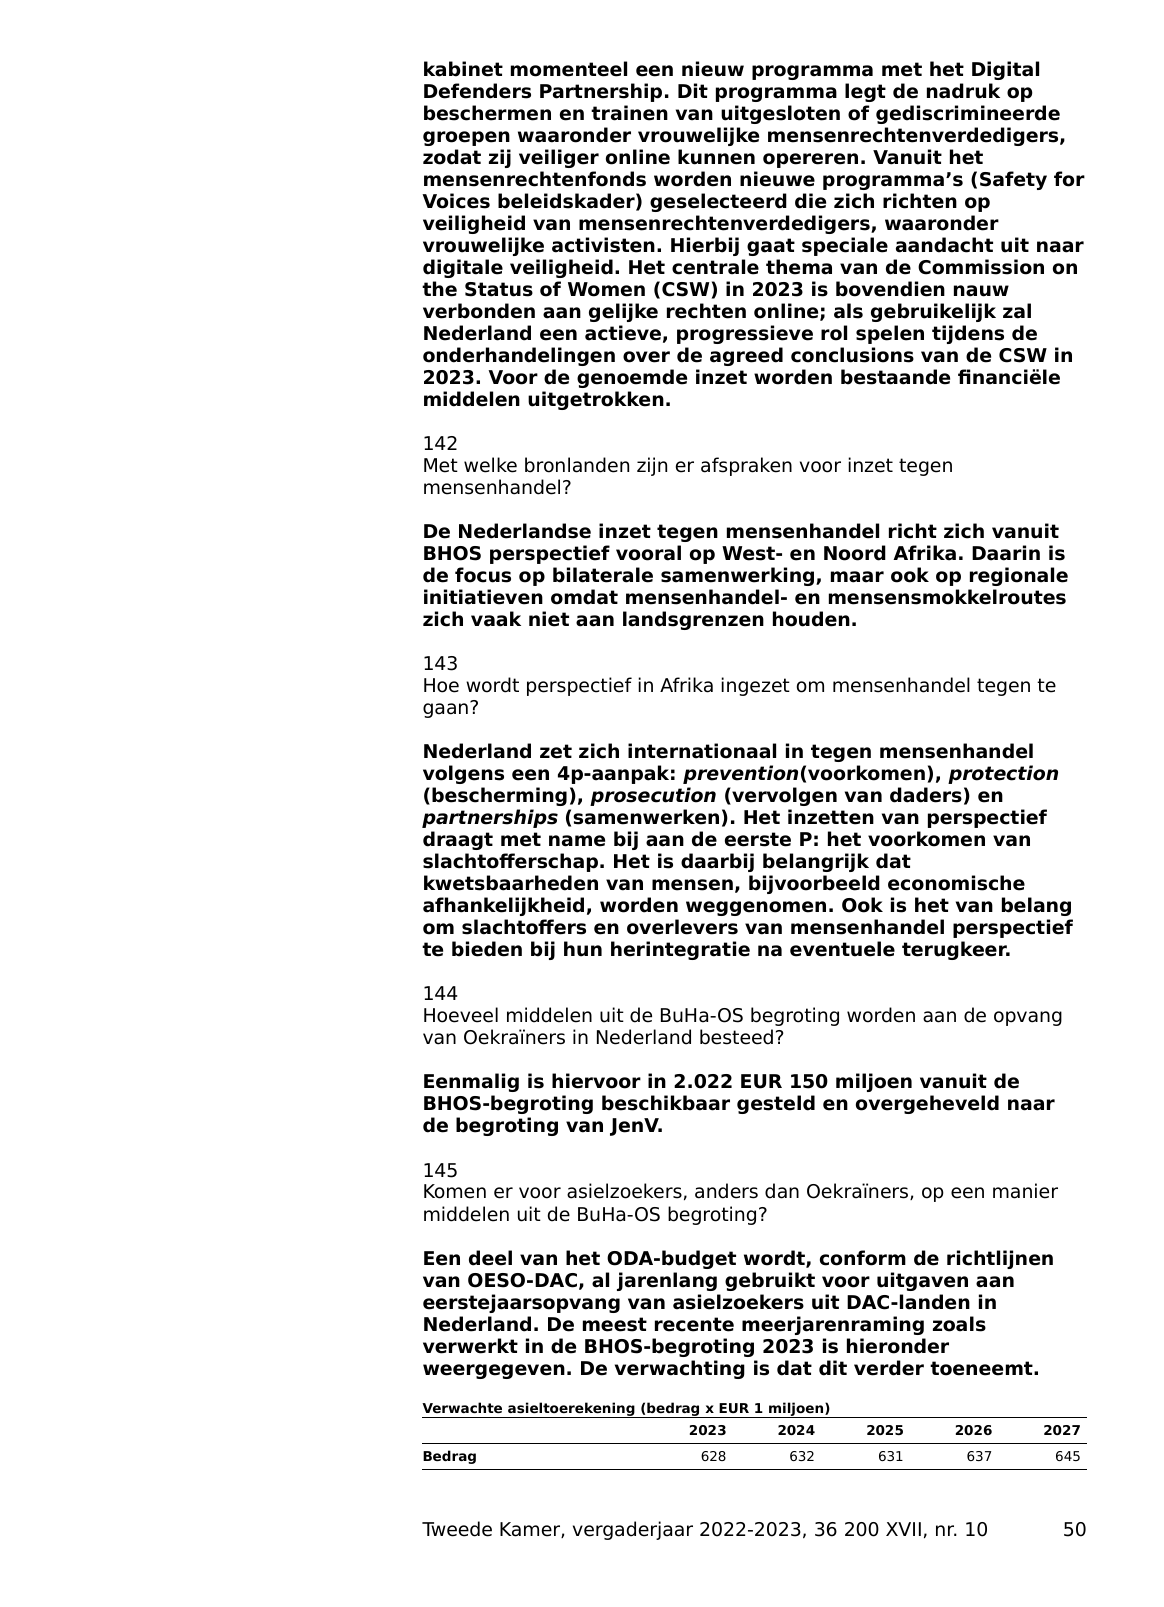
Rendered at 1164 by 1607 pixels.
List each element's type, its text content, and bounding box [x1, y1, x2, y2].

table_cell 637 [910, 1444, 998, 1469]
table_cell 645 [998, 1444, 1087, 1469]
table_cell 2027 [998, 1418, 1087, 1443]
table_cell Bedrag [422, 1444, 644, 1469]
text Nederland zet zich internationaal in tegen mensenhandel volgens een 4p-aanpak: prevention(voorkomen), protection (bescherming), prosecution (vervolgen van daders) en partnerships (samenwerken). Het inzetten van perspectief draagt met name bij aan de eerste P: het voorkomen van slachtofferschap. Het is daarbij belangrijk dat kwetsbaarheden van mensen, bijvoorbeeld economische afhankelijkheid, worden weggenomen. Ook is het van belang om slachtoffers en overlevers van mensenhandel perspectief te bieden bij hun herintegratie na eventuele terugkeer. [422, 741, 1087, 961]
table_cell [422, 1418, 644, 1443]
text Hoeveel middelen uit de BuHa-OS begroting worden aan de opvang van Oekraïners in Nederland besteed? [422, 1005, 1087, 1049]
table_cell 2026 [910, 1418, 998, 1443]
text Een deel van het ODA-budget wordt, conform de richtlijnen van OESO-DAC, al jarenlang gebruikt voor uitgaven aan eerstejaarsopvang van asielzoekers uit DAC-landen in Nederland. De meest recente meerjarenraming zoals verwerkt in de BHOS-begroting 2023 is hieronder weergegeven. De verwachting is dat dit verder toeneemt. [422, 1248, 1087, 1379]
text kabinet momenteel een nieuw programma met het Digital Defenders Partnership. Dit programma legt de nadruk op beschermen en trainen van uitgesloten of gediscrimineerde groepen waaronder vrouwelijke mensenrechtenverdedigers, zodat zij veiliger online kunnen opereren. Vanuit het mensenrechtenfonds worden nieuwe programma’s (Safety for Voices beleidskader) geselecteerd die zich richten op veiligheid van mensenrechtenverdedigers, waaronder vrouwelijke activisten. Hierbij gaat speciale aandacht uit naar digitale veiligheid. Het centrale thema van de Commission on the Status of Women (CSW) in 2023 is bovendien nauw verbonden aan gelijke rechten online; als gebruikelijk zal Nederland een actieve, progressieve rol spelen tijdens de onderhandelingen over de agreed conclusions van de CSW in 2023. Voor de genoemde inzet worden bestaande financiële middelen uitgetrokken. [422, 59, 1087, 411]
table_cell 628 [644, 1444, 732, 1469]
table_cell 2024 [732, 1418, 821, 1443]
text 145 [422, 1159, 1087, 1181]
text Met welke bronlanden zijn er afspraken voor inzet tegen mensenhandel? [422, 455, 1087, 499]
text Eenmalig is hiervoor in 2.022 EUR 150 miljoen vanuit de BHOS-begroting beschikbaar gesteld en overgeheveld naar de begroting van JenV. [422, 1071, 1087, 1137]
table_cell 2023 [644, 1418, 732, 1443]
table_cell 632 [732, 1444, 821, 1469]
table_cell 631 [821, 1444, 909, 1469]
table_cell 2025 [821, 1418, 909, 1443]
text Hoe wordt perspectief in Afrika ingezet om mensenhandel tegen te gaan? [422, 675, 1087, 719]
text 143 [422, 653, 1087, 675]
text 144 [422, 983, 1087, 1005]
text 142 [422, 433, 1087, 455]
text Komen er voor asielzoekers, anders dan Oekraïners, op een manier middelen uit de BuHa-OS begroting? [422, 1181, 1087, 1225]
text De Nederlandse inzet tegen mensenhandel richt zich vanuit BHOS perspectief vooral op West- en Noord Afrika. Daarin is de focus op bilaterale samenwerking, maar ook op regionale initiatieven omdat mensenhandel- en mensensmokkelroutes zich vaak niet aan landsgrenzen houden. [422, 521, 1087, 631]
table_header Verwachte asieltoerekening (bedrag x EUR 1 miljoen) [422, 1401, 1087, 1417]
